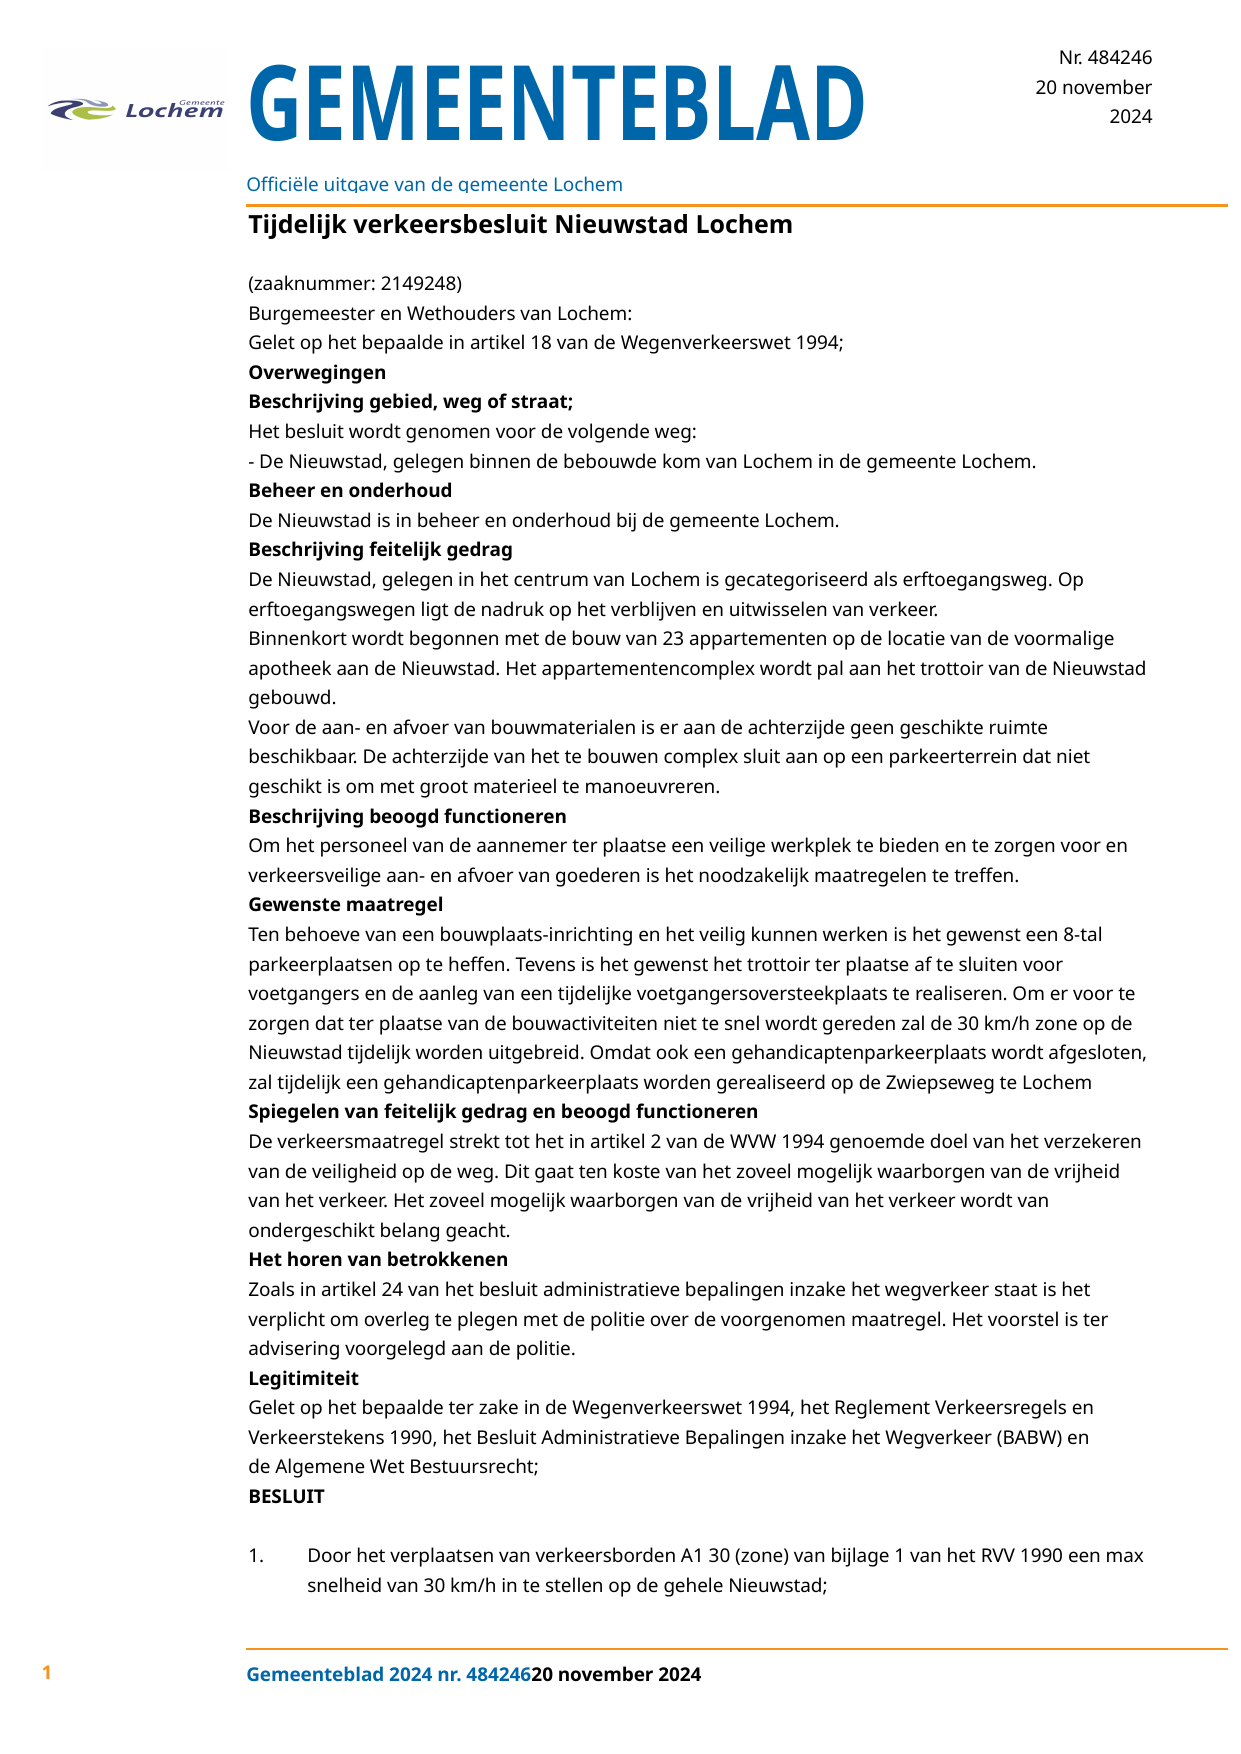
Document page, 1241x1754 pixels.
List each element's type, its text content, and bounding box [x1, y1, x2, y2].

text Gelet op het bepaalde ter zake in de Wegenverkeerswet 1994, het Reglement Verkeersregels en Verkeerstekens 1990, het Besluit Administratieve Bepalingen inzake het Wegverkeer (BABW) en [248, 1394, 1152, 1450]
text Spiegelen van feitelijk gedrag en beoogd functioneren [248, 1099, 1152, 1124]
text Beschrijving beoogd functioneren [248, 803, 1152, 828]
text Ten behoeve van een bouwplaats-inrichting en het veilig kunnen werken is het gewenst een 8-tal parkeerplaatsen op te heffen. Tevens is het gewenst het trottoir ter plaatse af te sluiten voor voetgangers en de aanleg van een tijdelijke voetgangersoversteekplaats te realiseren. Om er voor te zorgen dat ter plaatse van de bouwactiviteiten niet te snel wordt gereden zal de 30 km/h zone op de Nieuwstad tijdelijk worden uitgebreid. Omdat ook een gehandicaptenparkeerplaats wordt afgesloten, zal tijdelijk een gehandicaptenparkeerplaats worden gerealiseerd op de Zwiepseweg te Lochem [248, 921, 1152, 1095]
text Om het personeel van de aannemer ter plaatse een veilige werkplek te bieden en te zorgen voor en verkeersveilige aan- en afvoer van goederen is het noodzakelijk maatregelen te treffen. [248, 832, 1152, 888]
picture [41, 47, 231, 172]
text De Nieuwstad, gelegen in het centrum van Lochem is gecategoriseerd als erftoegangsweg. Op erftoegangswegen ligt de nadruk op het verblijven en uitwisselen van verkeer. [248, 566, 1152, 621]
text (zaaknummer: 2149248) [248, 270, 1152, 296]
text Beschrijving gebied, weg of straat; [248, 389, 1152, 414]
text Gewenste maatregel [248, 892, 1152, 917]
text Zoals in artikel 24 van het besluit administratieve bepalingen inzake het wegverkeer staat is het verplicht om overleg te plegen met de politie over de voorgenomen maatregel. Het voorstel is ter advisering voorgelegd aan de politie. [248, 1276, 1152, 1361]
text Voor de aan- en afvoer van bouwmaterialen is er aan de achterzijde geen geschikte ruimte beschikbaar. De achterzijde van het te bouwen complex sluit aan op een parkeerterrein dat niet geschikt is om met groot materieel te manoeuvreren. [248, 714, 1152, 799]
text Gelet op het bepaalde in artikel 18 van de Wegenverkeerswet 1994; [248, 329, 1152, 355]
text Beschrijving feitelijk gedrag [248, 537, 1152, 562]
text Burgemeester en Wethouders van Lochem: [248, 300, 1152, 326]
text Tijdelijk verkeersbesluit Nieuwstad Lochem [248, 207, 1152, 241]
text Legitimiteit [248, 1365, 1152, 1391]
text De Nieuwstad is in beheer en onderhoud bij de gemeente Lochem. [248, 507, 1152, 533]
text De verkeersmaatregel strekt tot het in artikel 2 van de WVW 1994 genoemde doel van het verzekeren van de veiligheid op de weg. Dit gaat ten koste van het zoveel mogelijk waarborgen van de vrijheid van het verkeer. Het zoveel mogelijk waarborgen van de vrijheid van het verkeer wordt van ondergeschikt belang geacht. [248, 1128, 1152, 1243]
text Overwegingen [248, 359, 1152, 385]
text Het horen van betrokkenen [248, 1247, 1152, 1272]
list Door het verplaatsen van verkeersborden A1 30 (zone) van bijlage 1 van het RVV 1990 een max snelheid van 30 km/h in te stellen op de gehele Nieuwstad; [248, 1542, 1152, 1598]
text Beheer en onderhoud [248, 477, 1152, 503]
text - De Nieuwstad, gelegen binnen de bebouwde kom van Lochem in de gemeente Lochem. [248, 448, 1152, 473]
text Het besluit wordt genomen voor de volgende weg: [248, 418, 1152, 444]
text de Algemene Wet Bestuursrecht; [248, 1454, 1152, 1479]
text Binnenkort wordt begonnen met de bouw van 23 appartementen op de locatie van de voormalige apotheek aan de Nieuwstad. Het appartementencomplex wordt pal aan het trottoir van de Nieuwstad gebouwd. [248, 625, 1152, 710]
text BESLUIT [248, 1483, 1152, 1509]
